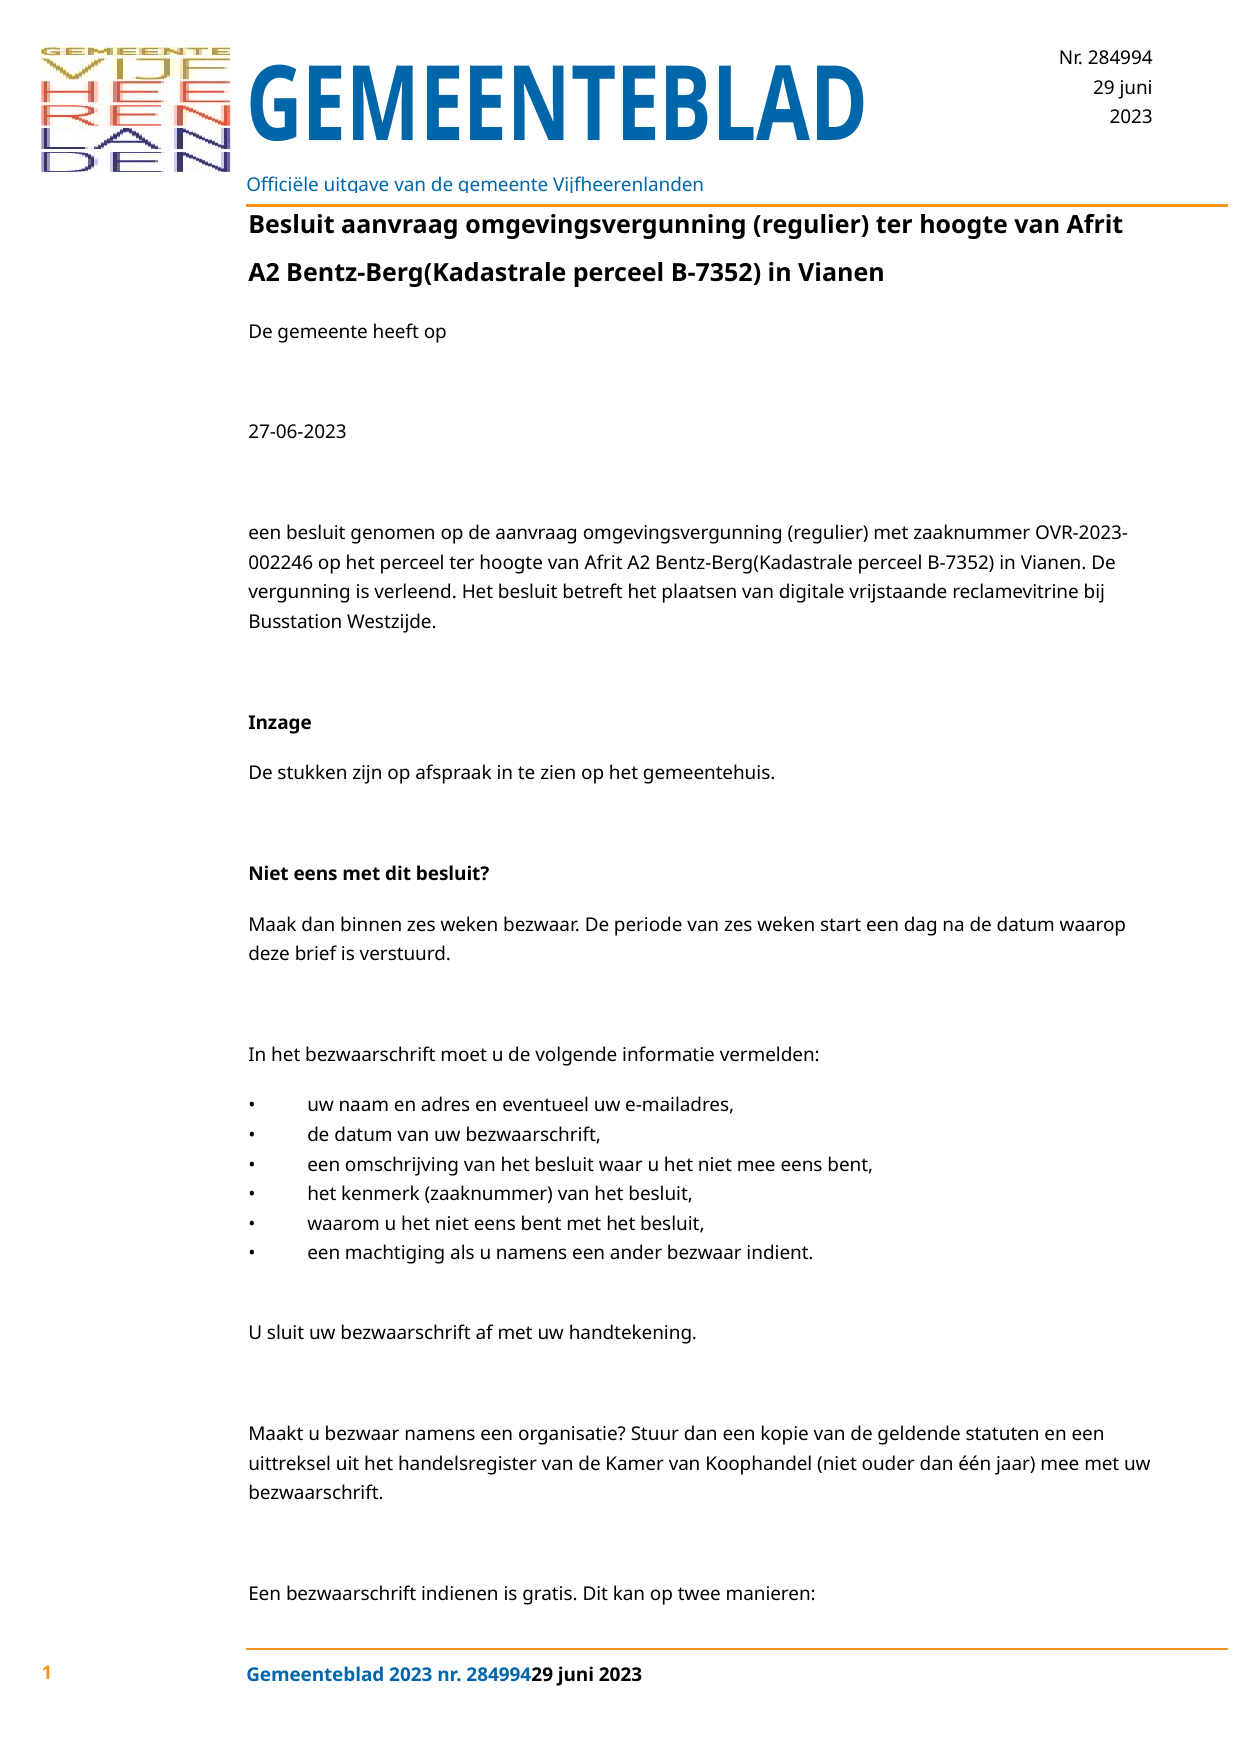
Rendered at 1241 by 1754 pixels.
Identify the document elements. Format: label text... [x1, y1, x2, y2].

text Inzage [248, 709, 1152, 735]
list een machtiging als u namens een ander bezwaar indient. [248, 1239, 1152, 1265]
text De gemeente heeft op [248, 318, 1152, 344]
list het kenmerk (zaaknummer) van het besluit, [248, 1180, 1152, 1206]
list waarom u het niet eens bent met het besluit, [248, 1210, 1152, 1236]
text Maakt u bezwaar namens een organisatie? Stuur dan een kopie van de geldende statuten en een uittreksel uit het handelsregister van de Kamer van Koophandel (niet ouder dan één jaar) mee met uw bezwaarschrift. [248, 1420, 1152, 1505]
text Besluit aanvraag omgevingsvergunning (regulier) ter hoogte van Afrit A2 Bentz-Berg(Kadastrale perceel B-7352) in Vianen [248, 207, 1152, 288]
text Niet eens met dit besluit? [248, 860, 1152, 886]
list uw naam en adres en eventueel uw e-mailadres, [248, 1092, 1152, 1117]
text De stukken zijn op afspraak in te zien op het gemeentehuis. [248, 759, 1152, 785]
picture [41, 47, 231, 172]
text Maak dan binnen zes weken bezwaar. De periode van zes weken start een dag na de datum waarop deze brief is verstuurd. [248, 911, 1152, 966]
text 27-06-2023 [248, 419, 1152, 444]
list een omschrijving van het besluit waar u het niet mee eens bent, [248, 1151, 1152, 1177]
text In het bezwaarschrift moet u de volgende informatie vermelden: [248, 1041, 1152, 1067]
list de datum van uw bezwaarschrift, [248, 1121, 1152, 1147]
text U sluit uw bezwaarschrift af met uw handtekening. [248, 1319, 1152, 1345]
text een besluit genomen op de aanvraag omgevingsvergunning (regulier) met zaaknummer OVR-2023-002246 op het perceel ter hoogte van Afrit A2 Bentz-Berg(Kadastrale perceel B-7352) in Vianen. De vergunning is verleend. Het besluit betreft het plaatsen van digitale vrijstaande reclamevitrine bij Busstation Westzijde. [248, 519, 1152, 634]
text Een bezwaarschrift indienen is gratis. Dit kan op twee manieren: [248, 1580, 1152, 1606]
